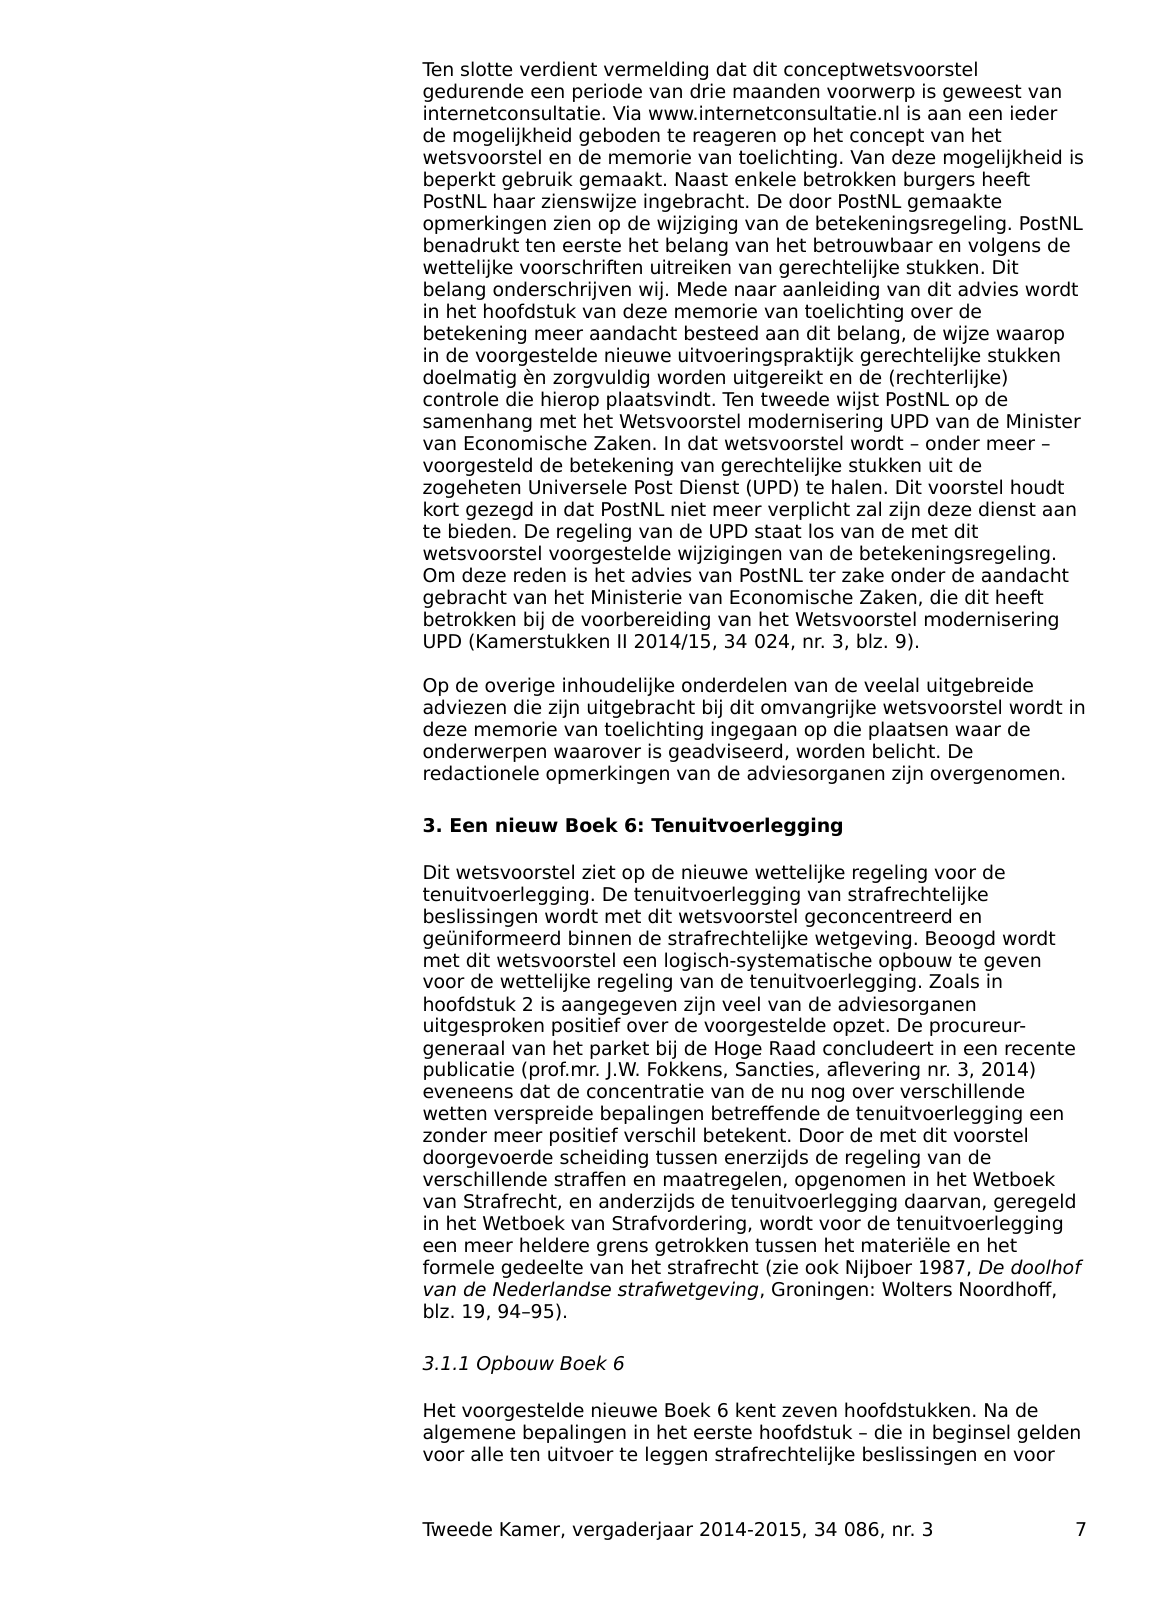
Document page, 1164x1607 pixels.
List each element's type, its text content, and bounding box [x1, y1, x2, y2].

text Ten slotte verdient vermelding dat dit conceptwetsvoorstel gedurende een periode van drie maanden voorwerp is geweest van internetconsultatie. Via www.internetconsultatie.nl is aan een ieder de mogelijkheid geboden te reageren op het concept van het wetsvoorstel en de memorie van toelichting. Van deze mogelijkheid is beperkt gebruik gemaakt. Naast enkele betrokken burgers heeft PostNL haar zienswijze ingebracht. De door PostNL gemaakte opmerkingen zien op de wijziging van de betekeningsregeling. PostNL benadrukt ten eerste het belang van het betrouwbaar en volgens de wettelijke voorschriften uitreiken van gerechtelijke stukken. Dit belang onderschrijven wij. Mede naar aanleiding van dit advies wordt in het hoofdstuk van deze memorie van toelichting over de betekening meer aandacht besteed aan dit belang, de wijze waarop in de voorgestelde nieuwe uitvoeringspraktijk gerechtelijke stukken doelmatig èn zorgvuldig worden uitgereikt en de (rechterlijke) controle die hierop plaatsvindt. Ten tweede wijst PostNL op de samenhang met het Wetsvoorstel modernisering UPD van de Minister van Economische Zaken. In dat wetsvoorstel wordt – onder meer – voorgesteld de betekening van gerechtelijke stukken uit de zogeheten Universele Post Dienst (UPD) te halen. Dit voorstel houdt kort gezegd in dat PostNL niet meer verplicht zal zijn deze dienst aan te bieden. De regeling van de UPD staat los van de met dit wetsvoorstel voorgestelde wijzigingen van de betekeningsregeling. Om deze reden is het advies van PostNL ter zake onder de aandacht gebracht van het Ministerie van Economische Zaken, die dit heeft betrokken bij de voorbereiding van het Wetsvoorstel modernisering UPD (Kamerstukken II 2014/15, 34 024, nr. 3, blz. 9). [422, 59, 1087, 652]
text Het voorgestelde nieuwe Boek 6 kent zeven hoofdstukken. Na de algemene bepalingen in het eerste hoofdstuk – die in beginsel gelden voor alle ten uitvoer te leggen strafrechtelijke beslissingen en voor [422, 1400, 1087, 1466]
subtitle 3. Een nieuw Boek 6: Tenuitvoerlegging [422, 814, 1087, 837]
text Dit wetsvoorstel ziet op de nieuwe wettelijke regeling voor de tenuitvoerlegging. De tenuitvoerlegging van strafrechtelijke beslissingen wordt met dit wetsvoorstel geconcentreerd en geüniformeerd binnen de strafrechtelijke wetgeving. Beoogd wordt met dit wetsvoorstel een logisch-systematische opbouw te geven voor de wettelijke regeling van de tenuitvoerlegging. Zoals in hoofdstuk 2 is aangegeven zijn veel van de adviesorganen uitgesproken positief over de voorgestelde opzet. De procureur-generaal van het parket bij de Hoge Raad concludeert in een recente publicatie (prof.mr. J.W. Fokkens, Sancties, aflevering nr. 3, 2014) eveneens dat de concentratie van de nu nog over verschillende wetten verspreide bepalingen betreffende de tenuitvoerlegging een zonder meer positief verschil betekent. Door de met dit voorstel doorgevoerde scheiding tussen enerzijds de regeling van de verschillende straffen en maatregelen, opgenomen in het Wetboek van Strafrecht, en anderzijds de tenuitvoerlegging daarvan, geregeld in het Wetboek van Strafvordering, wordt voor de tenuitvoerlegging een meer heldere grens getrokken tussen het materiële en het formele gedeelte van het strafrecht (zie ook Nijboer 1987, De doolhof van de Nederlandse strafwetgeving, Groningen: Wolters Noordhoff, blz. 19, 94–95). [422, 862, 1087, 1323]
subtitle 3.1.1 Opbouw Boek 6 [422, 1353, 1087, 1375]
text Op de overige inhoudelijke onderdelen van de veelal uitgebreide adviezen die zijn uitgebracht bij dit omvangrijke wetsvoorstel wordt in deze memorie van toelichting ingegaan op die plaatsen waar de onderwerpen waarover is geadviseerd, worden belicht. De redactionele opmerkingen van de adviesorganen zijn overgenomen. [422, 675, 1087, 784]
